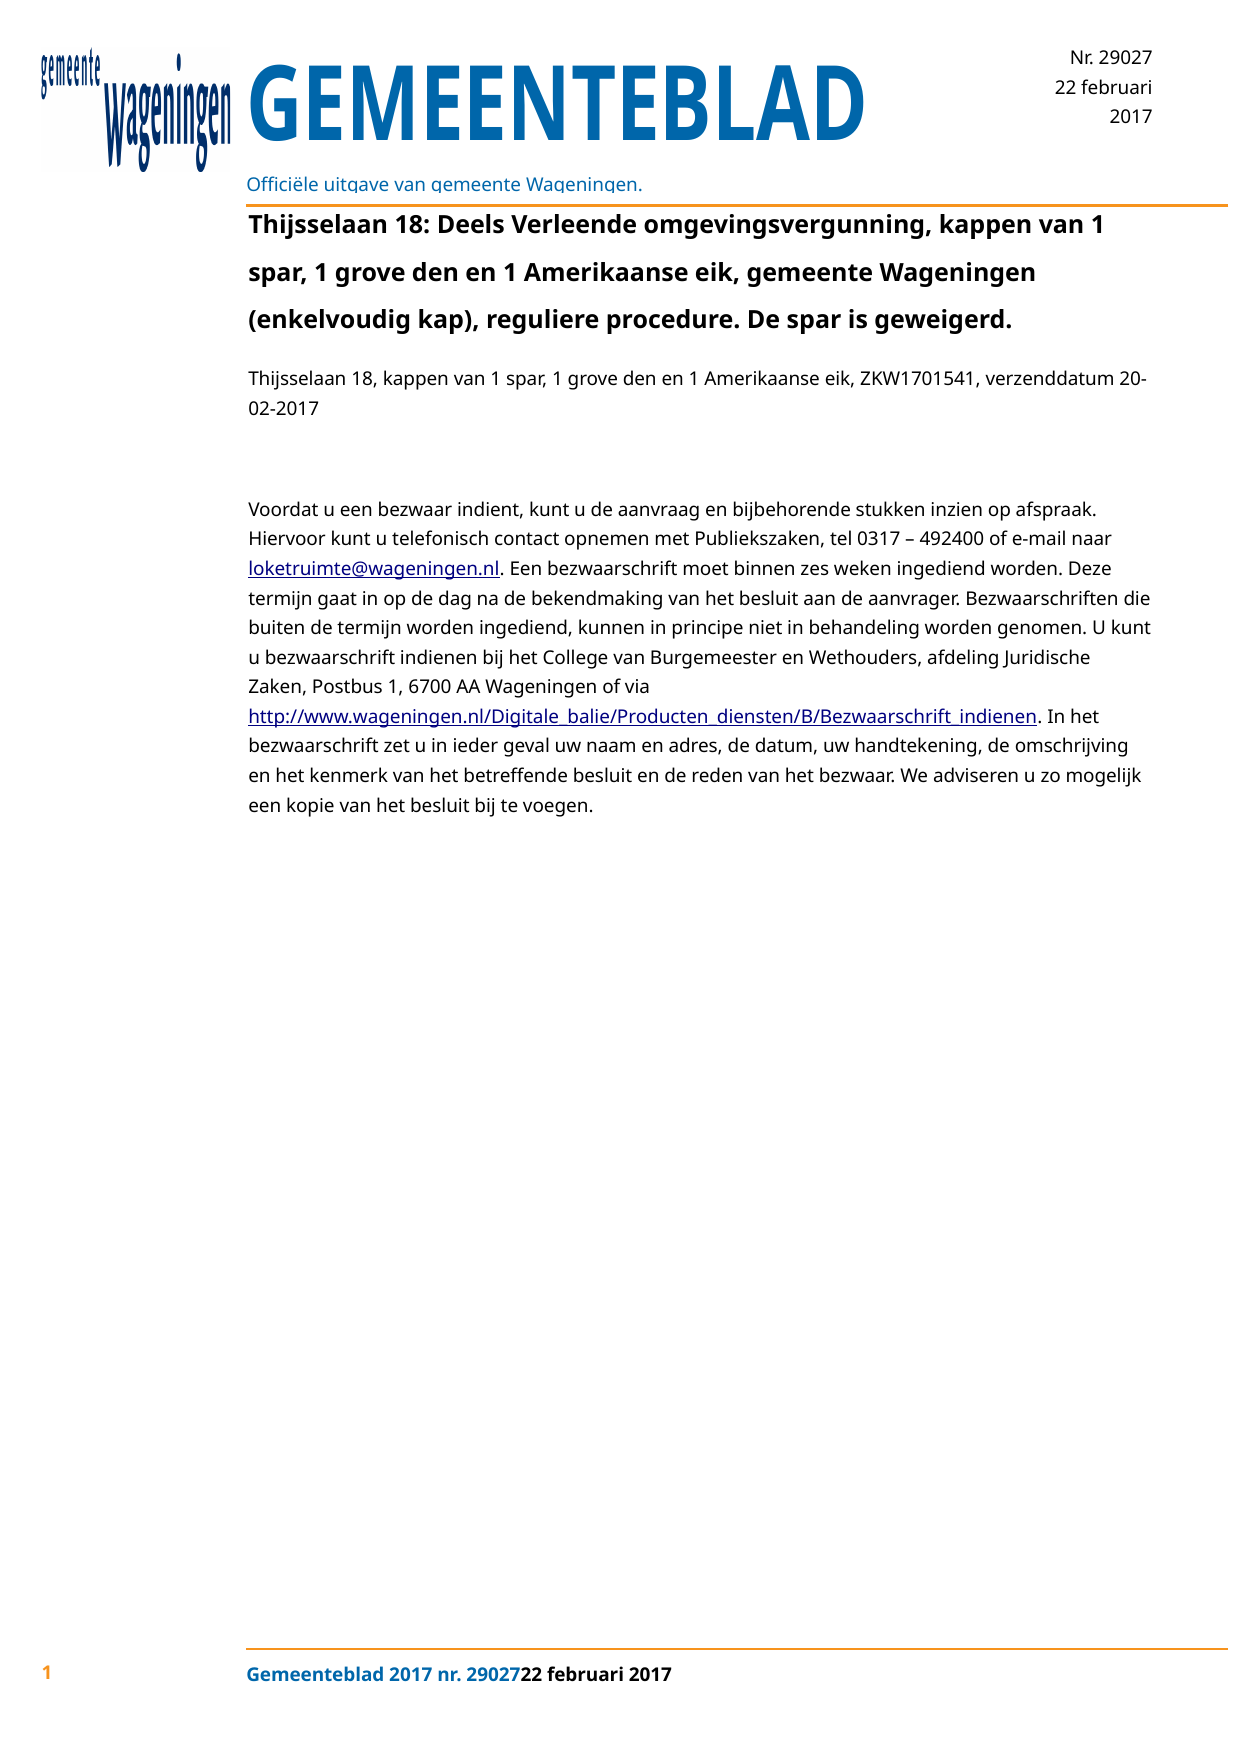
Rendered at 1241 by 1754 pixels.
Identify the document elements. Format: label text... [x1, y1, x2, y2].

text Thijsselaan 18, kappen van 1 spar, 1 grove den en 1 Amerikaanse eik, ZKW1701541, verzenddatum 20-02-2017 [248, 366, 1152, 421]
text Voordat u een bezwaar indient, kunt u de aanvraag en bijbehorende stukken inzien op afspraak. Hiervoor kunt u telefonisch contact opnemen met Publiekszaken, tel 0317 – 492400 of e-mail naar loketruimte@wageningen.nl. Een bezwaarschrift moet binnen zes weken ingediend worden. Deze termijn gaat in op de dag na de bekendmaking van het besluit aan de aanvrager. Bezwaarschriften die buiten de termijn worden ingediend, kunnen in principe niet in behandeling worden genomen. U kunt u bezwaarschrift indienen bij het College van Burgemeester en Wethouders, afdeling Juridische Zaken, Postbus 1, 6700 AA Wageningen of via http://www.wageningen.nl/Digitale_balie/Producten_diensten/B/Bezwaarschrift_indienen. In het bezwaarschrift zet u in ieder geval uw naam en adres, de datum, uw handtekening, de omschrijving en het kenmerk van het betreffende besluit en de reden van het bezwaar. We adviseren u zo mogelijk een kopie van het besluit bij te voegen. [248, 496, 1152, 817]
picture [41, 47, 231, 172]
text Thijsselaan 18: Deels Verleende omgevingsvergunning, kappen van 1 spar, 1 grove den en 1 Amerikaanse eik, gemeente Wageningen (enkelvoudig kap), reguliere procedure. De spar is geweigerd. [248, 207, 1152, 336]
